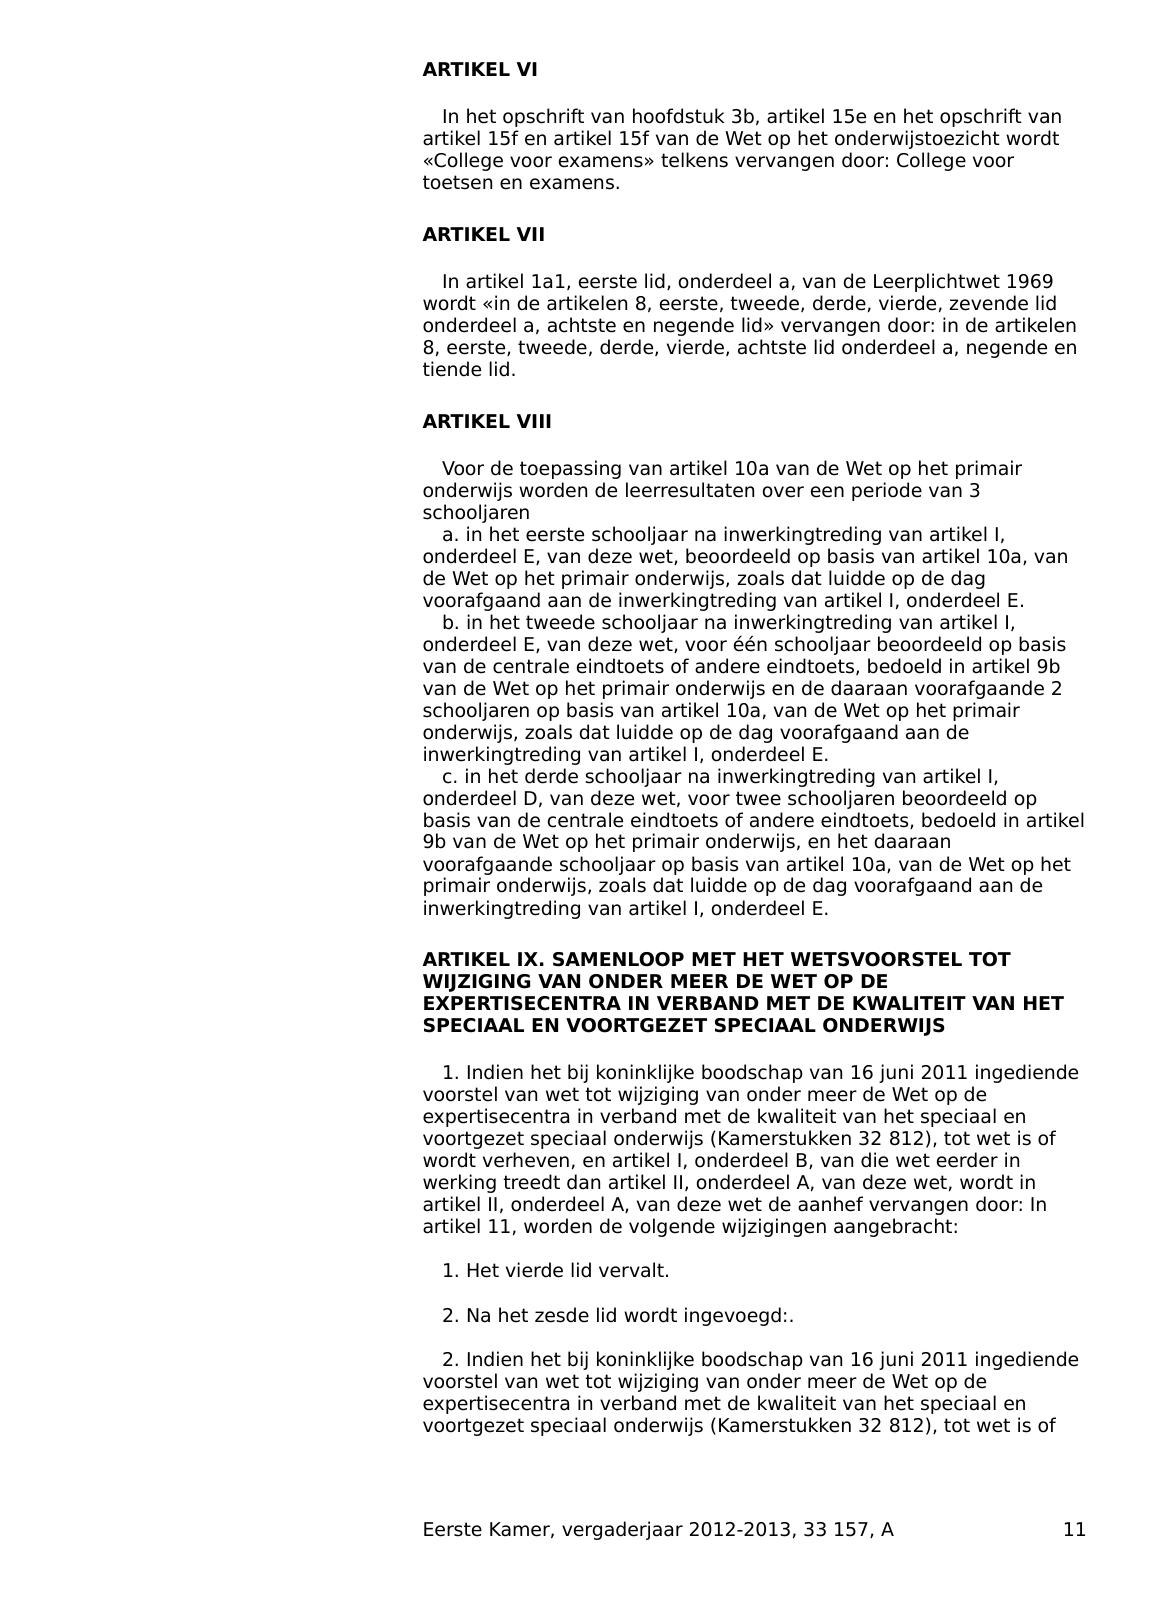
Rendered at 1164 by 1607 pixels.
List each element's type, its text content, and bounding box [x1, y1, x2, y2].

text 2. Na het zesde lid wordt ingevoegd:. [422, 1304, 1087, 1326]
text 1. Indien het bij koninklijke boodschap van 16 juni 2011 ingediende voorstel van wet tot wijziging van onder meer de Wet op de expertisecentra in verband met de kwaliteit van het speciaal en voortgezet speciaal onderwijs (Kamerstukken 32 812), tot wet is of wordt verheven, en artikel I, onderdeel B, van die wet eerder in werking treedt dan artikel II, onderdeel A, van deze wet, wordt in artikel II, onderdeel A, van deze wet de aanhef vervangen door: In artikel 11, worden de volgende wijzigingen aangebracht: [422, 1062, 1087, 1238]
text a. in het eerste schooljaar na inwerkingtreding van artikel I, onderdeel E, van deze wet, beoordeeld op basis van artikel 10a, van de Wet op het primair onderwijs, zoals dat luidde op de dag voorafgaand aan de inwerkingtreding van artikel I, onderdeel E. [422, 524, 1087, 612]
subtitle ARTIKEL IX. SAMENLOOP MET HET WETSVOORSTEL TOT WIJZIGING VAN ONDER MEER DE WET OP DE EXPERTISECENTRA IN VERBAND MET DE KWALITEIT VAN HET SPECIAAL EN VOORTGEZET SPECIAAL ONDERWIJS [422, 949, 1087, 1037]
text 2. Indien het bij koninklijke boodschap van 16 juni 2011 ingediende voorstel van wet tot wijziging van onder meer de Wet op de expertisecentra in verband met de kwaliteit van het speciaal en voortgezet speciaal onderwijs (Kamerstukken 32 812), tot wet is of [422, 1349, 1087, 1437]
text Voor de toepassing van artikel 10a van de Wet op het primair onderwijs worden de leerresultaten over een periode van 3 schooljaren [422, 458, 1087, 524]
text 1. Het vierde lid vervalt. [422, 1260, 1087, 1282]
subtitle ARTIKEL VII [422, 224, 1087, 246]
text In het opschrift van hoofdstuk 3b, artikel 15e en het opschrift van artikel 15f en artikel 15f van de Wet op het onderwijstoezicht wordt «College voor examens» telkens vervangen door: College voor toetsen en examens. [422, 106, 1087, 194]
text In artikel 1a1, eerste lid, onderdeel a, van de Leerplichtwet 1969 wordt «in de artikelen 8, eerste, tweede, derde, vierde, zevende lid onderdeel a, achtste en negende lid» vervangen door: in de artikelen 8, eerste, tweede, derde, vierde, achtste lid onderdeel a, negende en tiende lid. [422, 271, 1087, 381]
text c. in het derde schooljaar na inwerkingtreding van artikel I, onderdeel D, van deze wet, voor twee schooljaren beoordeeld op basis van de centrale eindtoets of andere eindtoets, bedoeld in artikel 9b van de Wet op het primair onderwijs, en het daaraan voorafgaande schooljaar op basis van artikel 10a, van de Wet op het primair onderwijs, zoals dat luidde op de dag voorafgaand aan de inwerkingtreding van artikel I, onderdeel E. [422, 766, 1087, 919]
subtitle ARTIKEL VI [422, 59, 1087, 81]
subtitle ARTIKEL VIII [422, 411, 1087, 433]
text b. in het tweede schooljaar na inwerkingtreding van artikel I, onderdeel E, van deze wet, voor één schooljaar beoordeeld op basis van de centrale eindtoets of andere eindtoets, bedoeld in artikel 9b van de Wet op het primair onderwijs en de daaraan voorafgaande 2 schooljaren op basis van artikel 10a, van de Wet op het primair onderwijs, zoals dat luidde op de dag voorafgaand aan de inwerkingtreding van artikel I, onderdeel E. [422, 612, 1087, 766]
